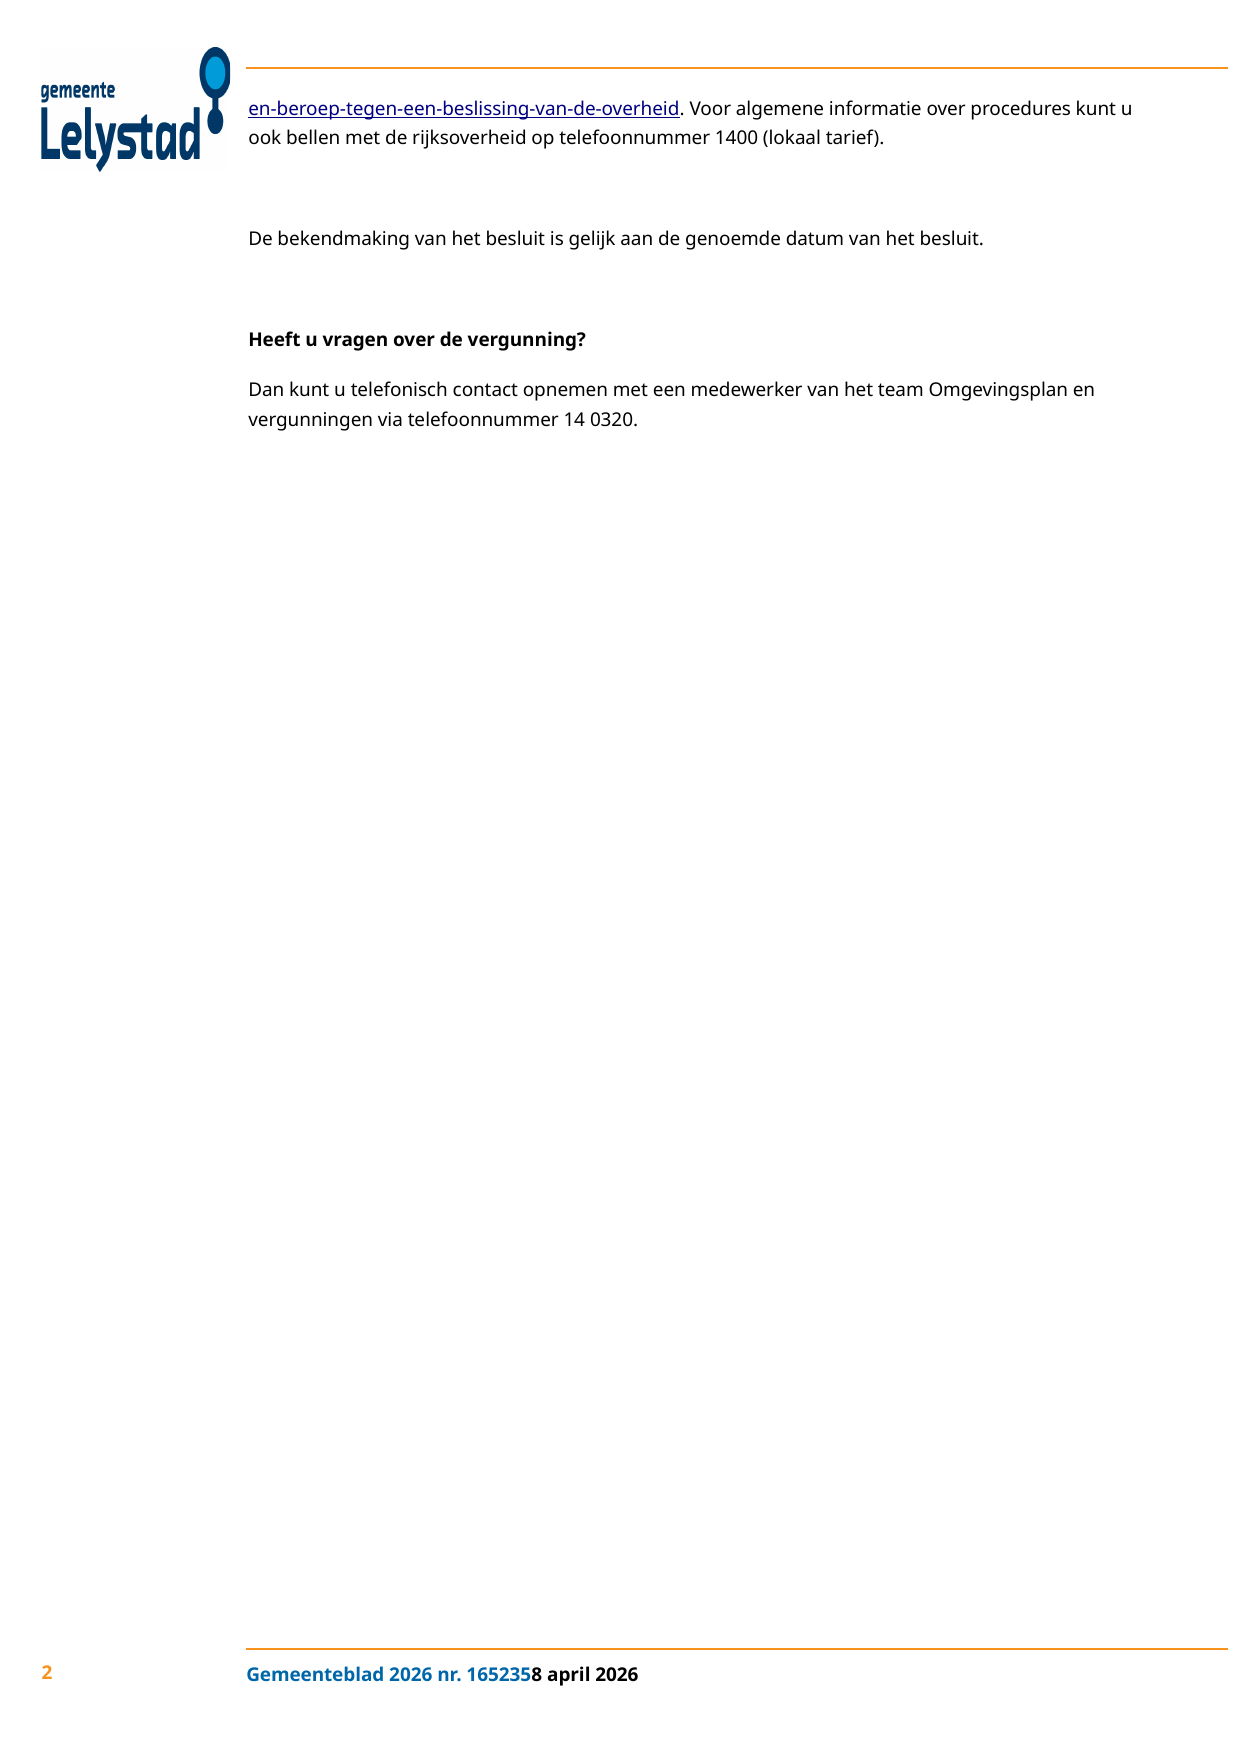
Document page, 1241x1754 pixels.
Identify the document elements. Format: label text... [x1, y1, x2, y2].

text en-beroep-tegen-een-beslissing-van-de-overheid. Voor algemene informatie over procedures kunt u ook bellen met de rijksoverheid op telefoonnummer 1400 (lokaal tarief). [248, 95, 1152, 150]
picture [41, 47, 231, 172]
text Heeft u vragen over de vergunning? [248, 326, 1152, 352]
text De bekendmaking van het besluit is gelijk aan de genoemde datum van het besluit. [248, 225, 1152, 251]
text Dan kunt u telefonisch contact opnemen met een medewerker van het team Omgevingsplan en vergunningen via telefoonnummer 14 0320. [248, 376, 1152, 432]
